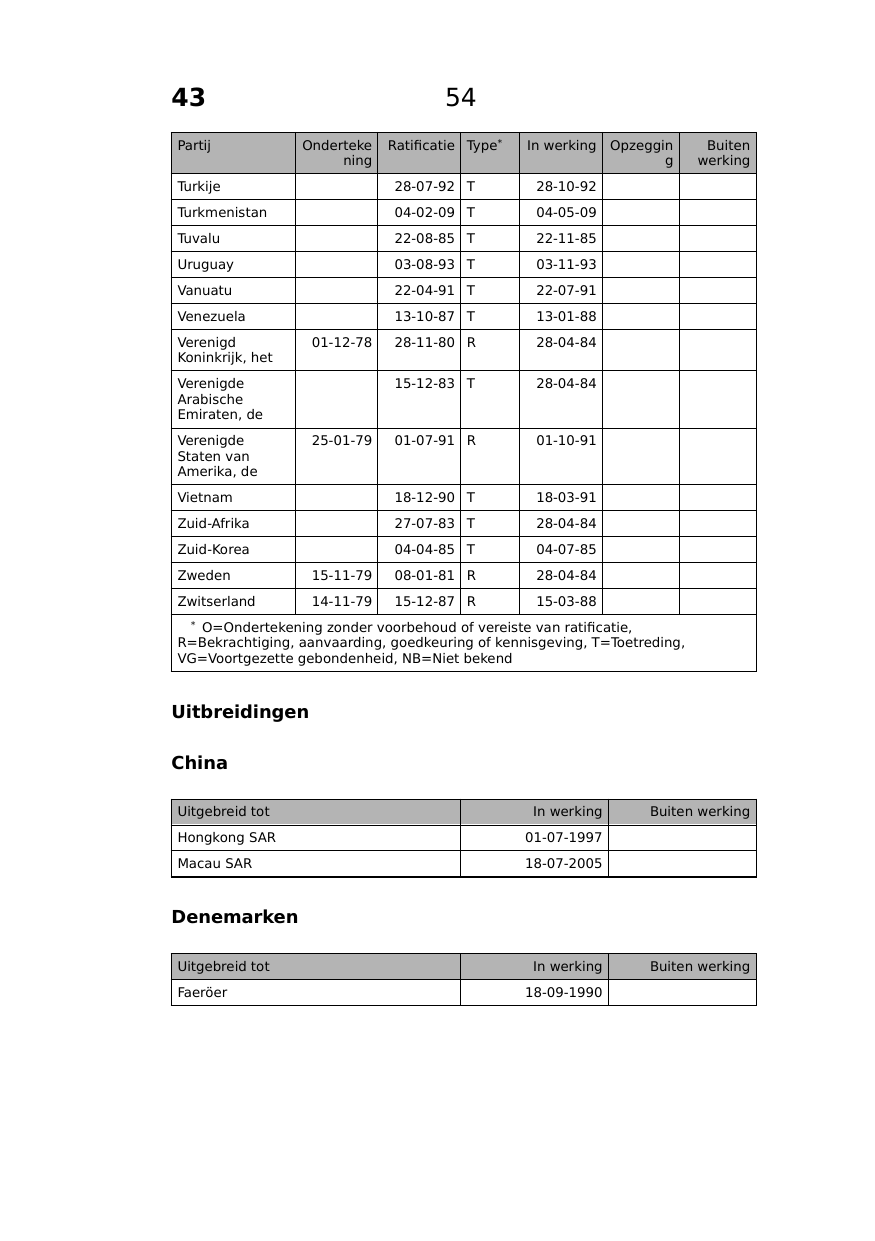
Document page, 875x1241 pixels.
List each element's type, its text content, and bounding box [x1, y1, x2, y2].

table_cell [680, 252, 756, 277]
table_cell R [461, 330, 519, 370]
subtitle Uitbreidingen [171, 702, 756, 723]
table_cell T [461, 226, 519, 251]
table_header Buiten werking [680, 133, 756, 173]
table_cell 04-02-09 [378, 200, 460, 225]
table_cell [680, 511, 756, 536]
table_cell 18-12-90 [378, 485, 460, 510]
table_cell 13-10-87 [378, 304, 460, 329]
table_cell 28-04-84 [520, 330, 602, 370]
table_cell 28-11-80 [378, 330, 460, 370]
table_cell 28-07-92 [378, 174, 460, 199]
table_cell 25-01-79 [296, 429, 377, 484]
table_header Ondertekening [296, 133, 377, 173]
table_cell T [461, 537, 519, 562]
table_cell Faeröer [172, 980, 460, 1005]
table_cell T [461, 278, 519, 303]
table_cell 01-10-91 [520, 429, 602, 484]
table_cell 18-07-2005 [461, 851, 608, 876]
table_cell T [461, 511, 519, 536]
table_cell Venezuela [172, 304, 295, 329]
table_cell 22-11-85 [520, 226, 602, 251]
table_cell Vietnam [172, 485, 295, 510]
table_cell [680, 174, 756, 199]
table_cell 08-01-81 [378, 563, 460, 588]
table_cell [603, 485, 679, 510]
table_cell Macau SAR [172, 851, 460, 876]
table_cell 15-12-87 [378, 589, 460, 614]
table_cell [680, 304, 756, 329]
table_cell [680, 537, 756, 562]
table_cell [680, 589, 756, 614]
table_cell 22-08-85 [378, 226, 460, 251]
table_cell 22-07-91 [520, 278, 602, 303]
table_header Type* [461, 133, 519, 173]
table_cell [680, 330, 756, 370]
table_cell Turkije [172, 174, 295, 199]
table_cell T [461, 485, 519, 510]
table_cell [603, 330, 679, 370]
table_cell [603, 563, 679, 588]
table_cell 15-03-88 [520, 589, 602, 614]
table_cell [296, 200, 377, 225]
table_cell T [461, 252, 519, 277]
table_cell 01-12-78 [296, 330, 377, 370]
table_header In werking [520, 133, 602, 173]
table_cell 22-04-91 [378, 278, 460, 303]
table_header In werking [461, 800, 608, 824]
table_cell [603, 226, 679, 251]
table_cell [680, 278, 756, 303]
table_header In werking [461, 954, 608, 979]
table_header Buiten werking [609, 954, 756, 979]
table_cell 14-11-79 [296, 589, 377, 614]
table_cell Uruguay [172, 252, 295, 277]
table_header Partij [172, 133, 295, 173]
table_cell [603, 174, 679, 199]
table_cell [680, 563, 756, 588]
table_cell 01-07-91 [378, 429, 460, 484]
table_cell [680, 485, 756, 510]
table_cell R [461, 589, 519, 614]
table_cell [296, 278, 377, 303]
table_cell R [461, 429, 519, 484]
table_cell 03-11-93 [520, 252, 602, 277]
table_cell T [461, 200, 519, 225]
table_cell [296, 537, 377, 562]
table_cell 15-11-79 [296, 563, 377, 588]
table_cell [603, 200, 679, 225]
table_cell [296, 226, 377, 251]
table_cell [296, 511, 377, 536]
table_cell 01-07-1997 [461, 826, 608, 850]
table_cell [296, 485, 377, 510]
table_cell Hongkong SAR [172, 826, 460, 850]
table_cell Verenigde Staten van Amerika, de [172, 429, 295, 484]
table_cell R [461, 563, 519, 588]
table_header Buiten werking [609, 800, 756, 824]
table_cell 04-07-85 [520, 537, 602, 562]
table_cell 28-04-84 [520, 563, 602, 588]
table_cell Verenigde Arabische Emiraten, de [172, 371, 295, 427]
subtitle Denemarken [171, 907, 756, 928]
table_header Uitgebreid tot [172, 954, 460, 979]
table_cell Zwitserland [172, 589, 295, 614]
table_cell Tuvalu [172, 226, 295, 251]
subtitle China [171, 753, 756, 773]
table_cell Verenigd Koninkrijk, het [172, 330, 295, 370]
table_cell 28-04-84 [520, 371, 602, 427]
table_cell [680, 429, 756, 484]
table_cell Turkmenistan [172, 200, 295, 225]
table_cell 18-09-1990 [461, 980, 608, 1005]
table_cell Zuid-Afrika [172, 511, 295, 536]
table_cell [603, 371, 679, 427]
table_header Ratificatie [378, 133, 460, 173]
table_cell 18-03-91 [520, 485, 602, 510]
table_cell [609, 851, 756, 876]
table_cell [603, 537, 679, 562]
table_cell T [461, 371, 519, 427]
table_cell [296, 304, 377, 329]
table_header Opzegging [603, 133, 679, 173]
table_cell [603, 511, 679, 536]
table_cell [603, 429, 679, 484]
table_cell T [461, 174, 519, 199]
table_cell [296, 371, 377, 427]
table_cell [609, 980, 756, 1005]
table_cell 15-12-83 [378, 371, 460, 427]
table_cell Zweden [172, 563, 295, 588]
table_cell [603, 252, 679, 277]
table_cell Vanuatu [172, 278, 295, 303]
table_cell 03-08-93 [378, 252, 460, 277]
table_cell [680, 371, 756, 427]
table_cell [680, 226, 756, 251]
table_cell T [461, 304, 519, 329]
table_cell [603, 304, 679, 329]
table_cell [680, 200, 756, 225]
table_cell 13-01-88 [520, 304, 602, 329]
table_cell Zuid-Korea [172, 537, 295, 562]
table_cell [296, 174, 377, 199]
table_cell [296, 252, 377, 277]
table_cell 04-05-09 [520, 200, 602, 225]
table_cell 28-10-92 [520, 174, 602, 199]
table_cell [603, 589, 679, 614]
table_cell 04-04-85 [378, 537, 460, 562]
table_cell 28-04-84 [520, 511, 602, 536]
table_cell [609, 826, 756, 850]
table_cell [603, 278, 679, 303]
table_cell 27-07-83 [378, 511, 460, 536]
table_cell * O=Ondertekening zonder voorbehoud of vereiste van ratificatie, R=Bekrachtiging, aanvaarding, goedkeuring of kennisgeving, T=Toetreding, VG=Voortgezette gebondenheid, NB=Niet bekend [172, 615, 756, 671]
table_header Uitgebreid tot [172, 800, 460, 824]
